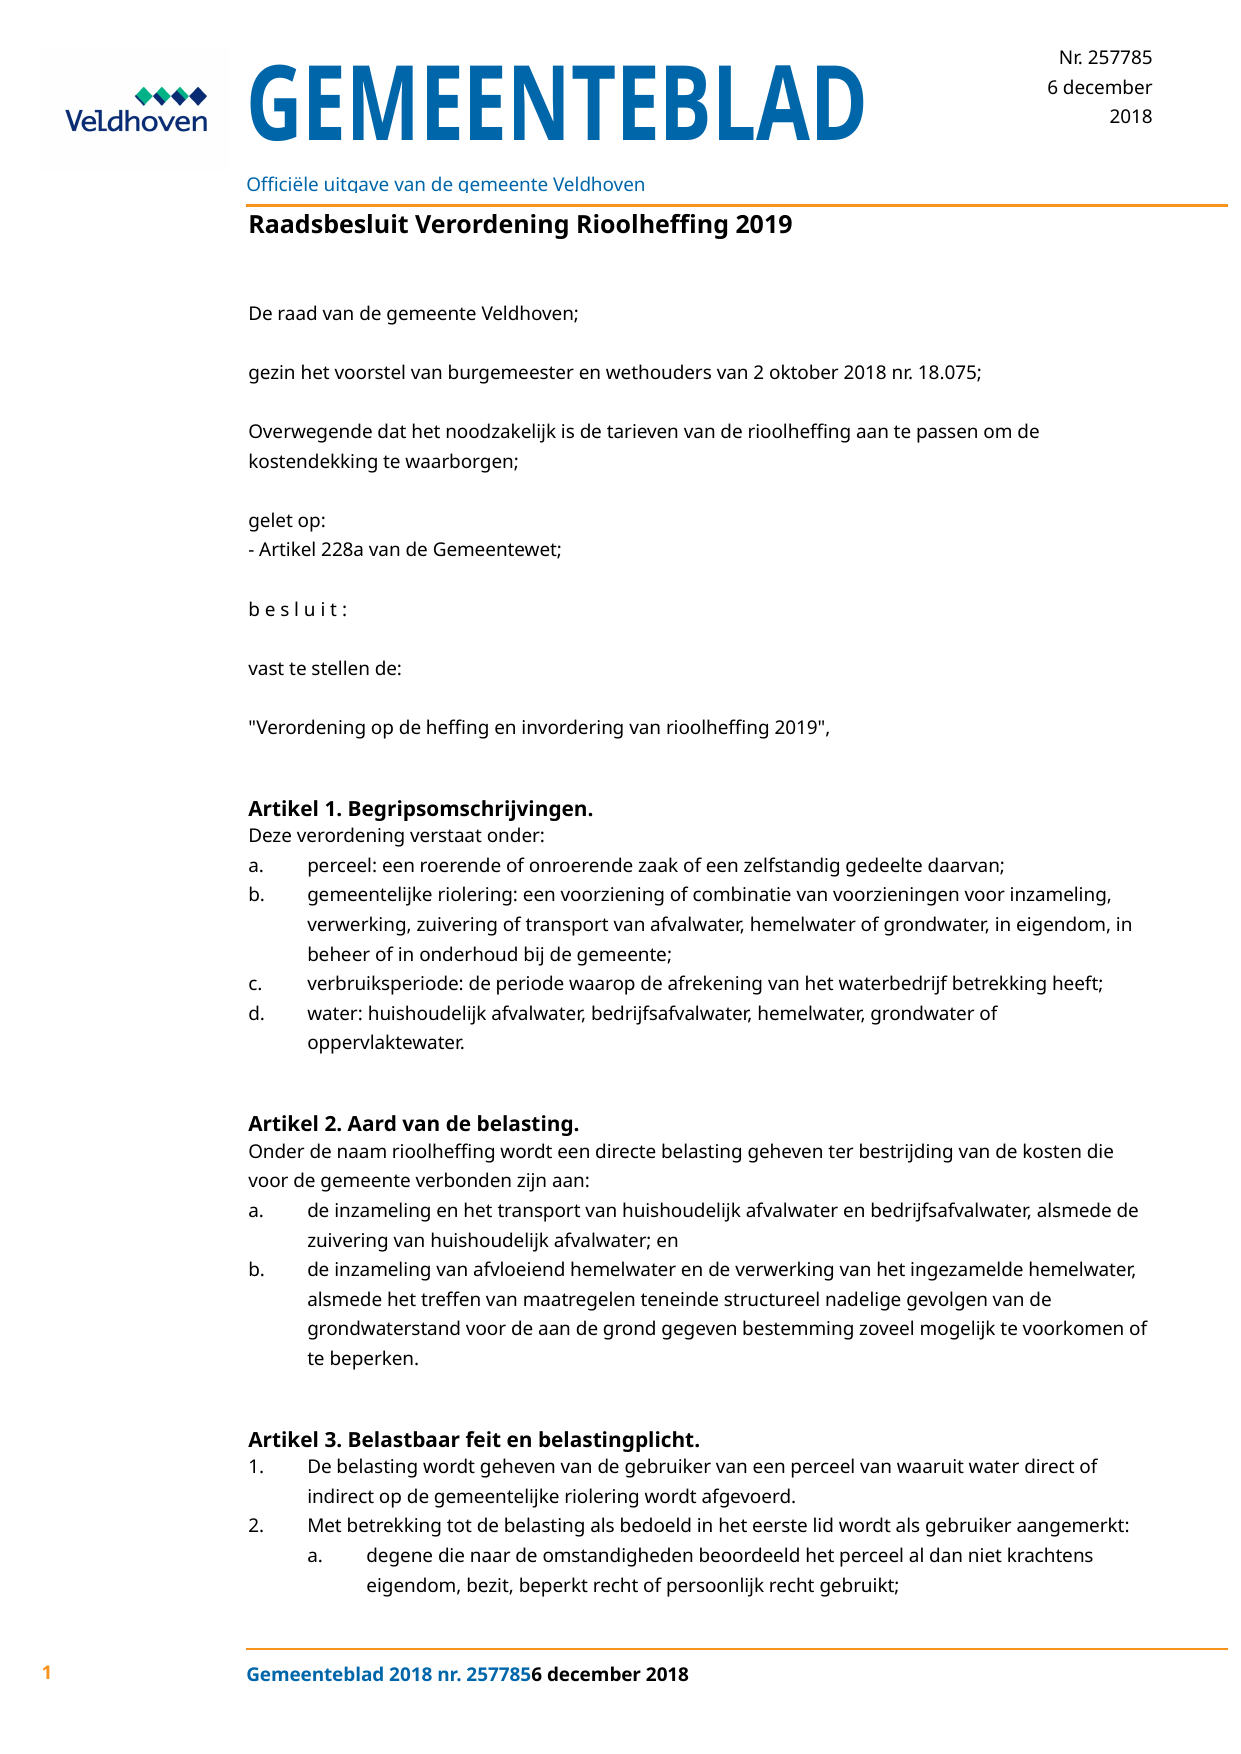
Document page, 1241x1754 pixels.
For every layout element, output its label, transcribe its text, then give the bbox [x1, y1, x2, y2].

text Overwegende dat het noodzakelijk is de tarieven van de rioolheffing aan te passen om de kostendekking te waarborgen; [248, 418, 1152, 473]
list gemeentelijke riolering: een voorziening of combinatie van voorzieningen voor inzameling, verwerking, zuivering of transport van afvalwater, hemelwater of grondwater, in eigendom, in beheer of in onderhoud bij de gemeente; [248, 882, 1152, 967]
text b e s l u i t : [248, 596, 1152, 621]
list degene die naar de omstandigheden beoordeeld het perceel al dan niet krachtens eigendom, bezit, beperkt recht of persoonlijk recht gebruikt; [307, 1542, 1152, 1598]
text Deze verordening verstaat onder: [248, 822, 1152, 848]
text De raad van de gemeente Veldhoven; [248, 300, 1152, 326]
picture [41, 47, 231, 172]
text Artikel 2. Aard van de belasting. [248, 1109, 1152, 1138]
list De belasting wordt geheven van de gebruiker van een perceel van waaruit water direct of indirect op de gemeentelijke riolering wordt afgevoerd. [248, 1453, 1152, 1509]
list water: huishoudelijk afvalwater, bedrijfsafvalwater, hemelwater, grondwater of oppervlaktewater. [248, 1000, 1152, 1055]
list Met betrekking tot de belasting als bedoeld in het eerste lid wordt als gebruiker aangemerkt: [248, 1513, 1152, 1538]
text vast te stellen de: [248, 655, 1152, 681]
text Raadsbesluit Verordening Rioolheffing 2019 [248, 207, 1152, 241]
text Onder de naam rioolheffing wordt een directe belasting geheven ter bestrijding van de kosten die voor de gemeente verbonden zijn aan: [248, 1138, 1152, 1193]
list verbruiksperiode: de periode waarop de afrekening van het waterbedrijf betrekking heeft; [248, 970, 1152, 996]
text gelet op: [248, 507, 1152, 533]
list de inzameling van afvloeiend hemelwater en de verwerking van het ingezamelde hemelwater, alsmede het treffen van maatregelen teneinde structureel nadelige gevolgen van de grondwaterstand voor de aan de grond gegeven bestemming zoveel mogelijk te voorkomen of te beperken. [248, 1256, 1152, 1371]
text Artikel 1. Begripsomschrijvingen. [248, 794, 1152, 822]
text Artikel 3. Belastbaar feit en belastingplicht. [248, 1425, 1152, 1453]
text "Verordening op de heffing en invordering van rioolheffing 2019", [248, 714, 1152, 740]
text gezin het voorstel van burgemeester en wethouders van 2 oktober 2018 nr. 18.075; [248, 359, 1152, 385]
text - Artikel 228a van de Gemeentewet; [248, 537, 1152, 562]
list de inzameling en het transport van huishoudelijk afvalwater en bedrijfsafvalwater, alsmede de zuivering van huishoudelijk afvalwater; en [248, 1197, 1152, 1252]
list perceel: een roerende of onroerende zaak of een zelfstandig gedeelte daarvan; [248, 852, 1152, 878]
